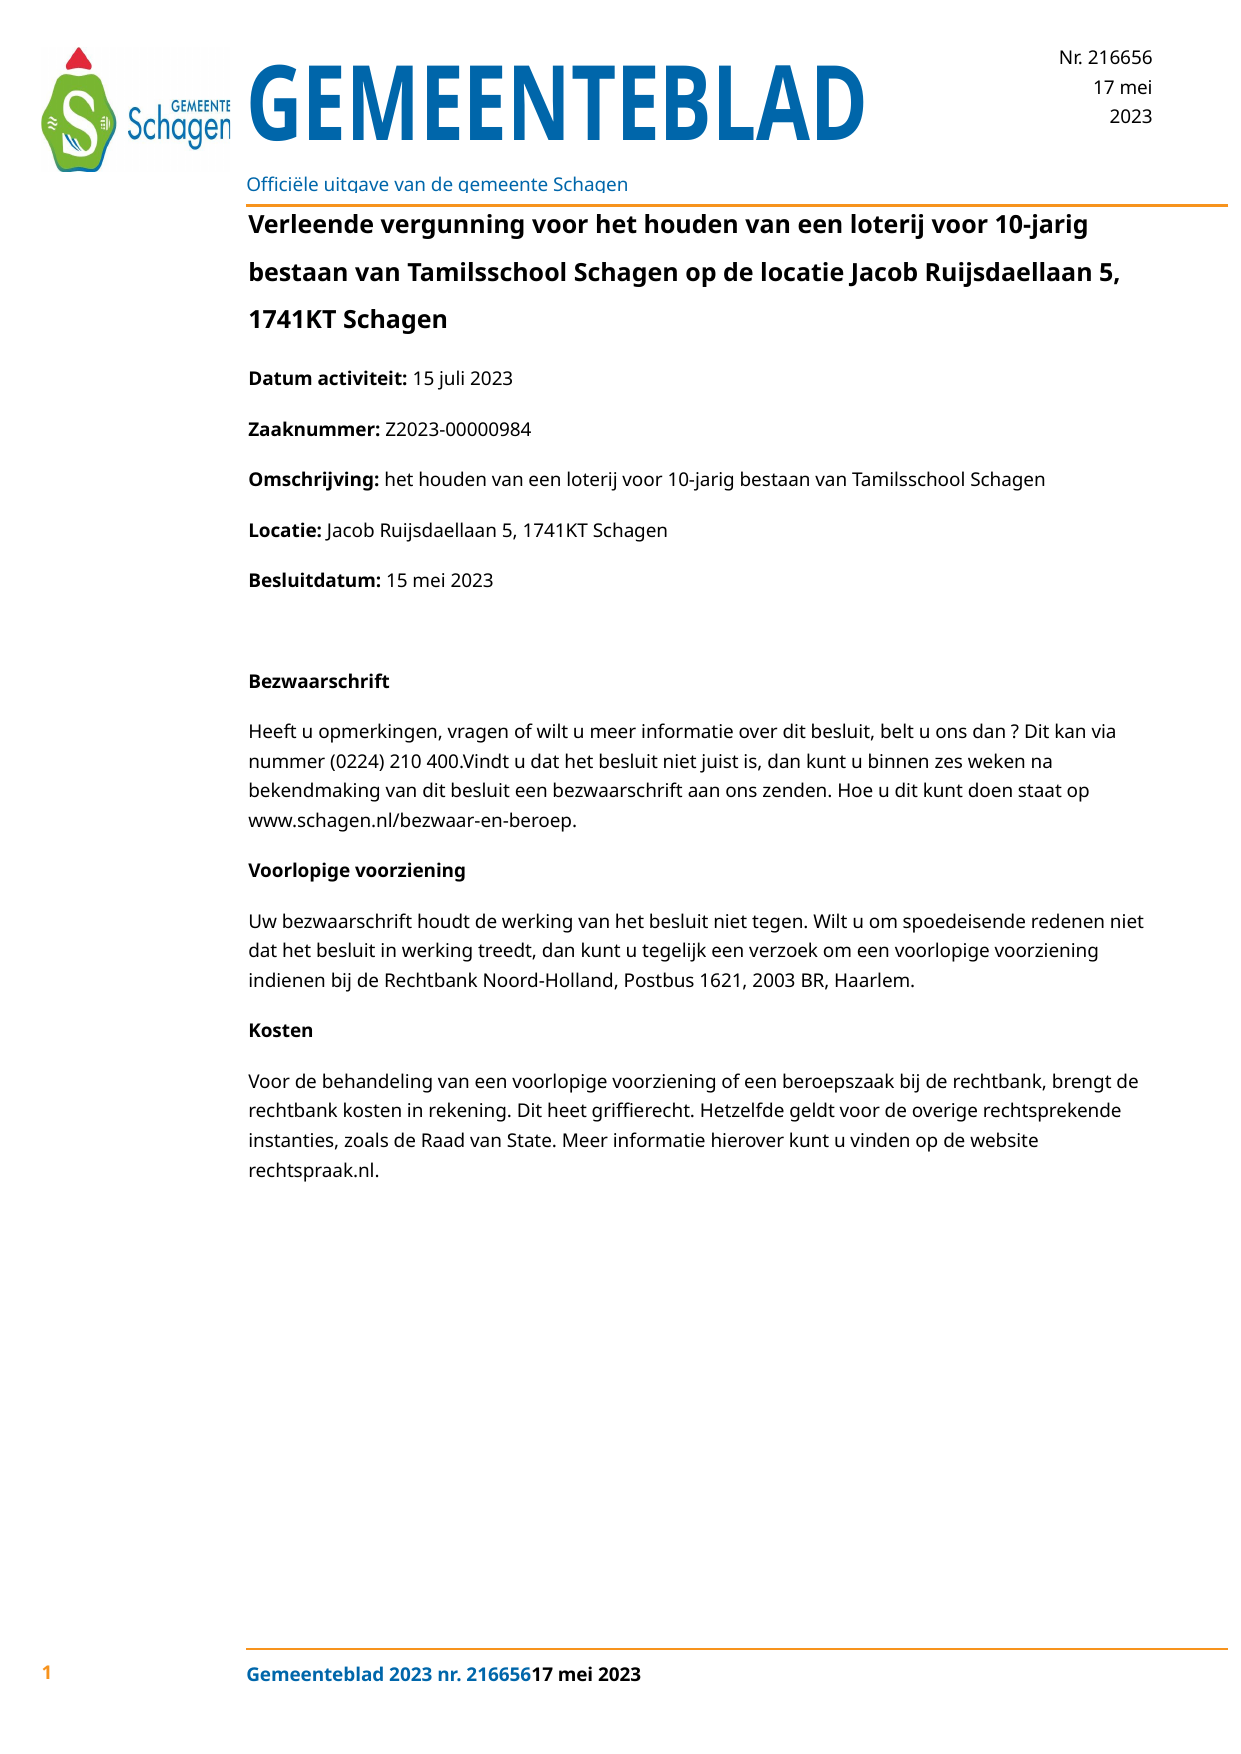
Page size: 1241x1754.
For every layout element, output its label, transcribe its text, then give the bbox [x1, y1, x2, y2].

text Kosten [248, 1018, 1152, 1043]
text Verleende vergunning voor het houden van een loterij voor 10-jarig bestaan van Tamilsschool Schagen op de locatie Jacob Ruijsdaellaan 5, 1741KT Schagen [248, 207, 1152, 336]
text Besluitdatum: 15 mei 2023 [248, 567, 1152, 593]
text Heeft u opmerkingen, vragen of wilt u meer informatie over dit besluit, belt u ons dan ? Dit kan via nummer (0224) 210 400.Vindt u dat het besluit niet juist is, dan kunt u binnen zes weken na bekendmaking van dit besluit een bezwaarschrift aan ons zenden. Hoe u dit kunt doen staat op www.schagen.nl/bezwaar-en-beroep. [248, 718, 1152, 833]
text Omschrijving: het houden van een loterij voor 10-jarig bestaan van Tamilsschool Schagen [248, 466, 1152, 492]
text Zaaknummer: Z2023-00000984 [248, 416, 1152, 442]
text Bezwaarschrift [248, 668, 1152, 694]
text Voorlopige voorziening [248, 858, 1152, 883]
text Uw bezwaarschrift houdt de werking van het besluit niet tegen. Wilt u om spoedeisende redenen niet dat het besluit in werking treedt, dan kunt u tegelijk een verzoek om een voorlopige voorziening indienen bij de Rechtbank Noord-Holland, Postbus 1621, 2003 BR, Haarlem. [248, 908, 1152, 993]
text Locatie: Jacob Ruijsdaellaan 5, 1741KT Schagen [248, 517, 1152, 542]
text Voor de behandeling van een voorlopige voorziening of een beroepszaak bij de rechtbank, brengt de rechtbank kosten in rekening. Dit heet griffierecht. Hetzelfde geldt voor de overige rechtsprekende instanties, zoals de Raad van State. Meer informatie hierover kunt u vinden op de website rechtspraak.nl. [248, 1068, 1152, 1182]
picture [41, 47, 231, 172]
text Datum activiteit: 15 juli 2023 [248, 366, 1152, 391]
